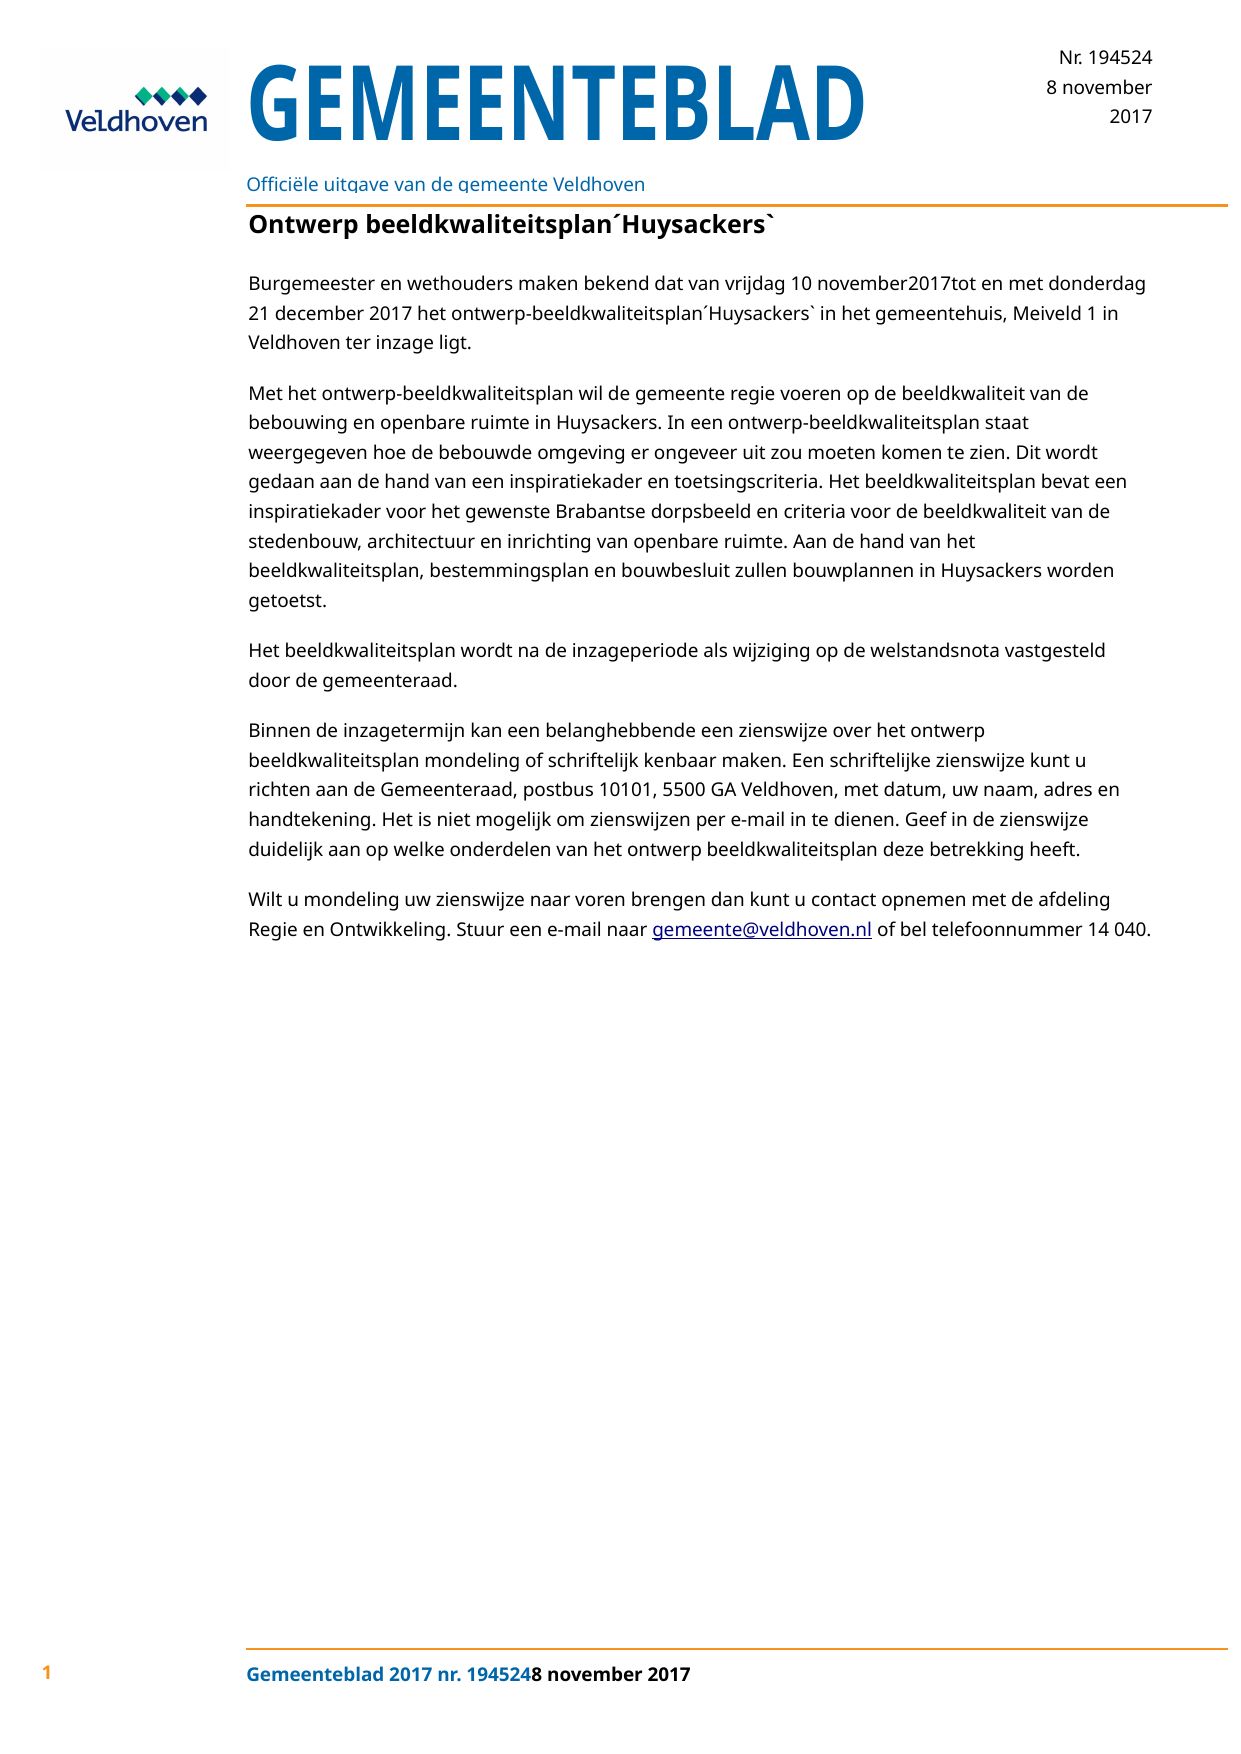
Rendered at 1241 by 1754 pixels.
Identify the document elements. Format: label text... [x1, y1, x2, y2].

picture [41, 47, 231, 172]
text Met het ontwerp-beeldkwaliteitsplan wil de gemeente regie voeren op de beeldkwaliteit van de bebouwing en openbare ruimte in Huysackers. In een ontwerp-beeldkwaliteitsplan staat weergegeven hoe de bebouwde omgeving er ongeveer uit zou moeten komen te zien. Dit wordt gedaan aan de hand van een inspiratiekader en toetsingscriteria. Het beeldkwaliteitsplan bevat een inspiratiekader voor het gewenste Brabantse dorpsbeeld en criteria voor de beeldkwaliteit van de stedenbouw, architectuur en inrichting van openbare ruimte. Aan de hand van het beeldkwaliteitsplan, bestemmingsplan en bouwbesluit zullen bouwplannen in Huysackers worden getoetst. [248, 380, 1152, 613]
text Burgemeester en wethouders maken bekend dat van vrijdag 10 november2017tot en met donderdag 21 december 2017 het ontwerp-beeldkwaliteitsplan´Huysackers` in het gemeentehuis, Meiveld 1 in Veldhoven ter inzage ligt. [248, 270, 1152, 355]
text Binnen de inzagetermijn kan een belanghebbende een zienswijze over het ontwerp beeldkwaliteitsplan mondeling of schriftelijk kenbaar maken. Een schriftelijke zienswijze kunt u richten aan de Gemeenteraad, postbus 10101, 5500 GA Veldhoven, met datum, uw naam, adres en handtekening. Het is niet mogelijk om zienswijzen per e-mail in te dienen. Geef in de zienswijze duidelijk aan op welke onderdelen van het ontwerp beeldkwaliteitsplan deze betrekking heeft. [248, 717, 1152, 861]
text Ontwerp beeldkwaliteitsplan´Huysackers` [248, 207, 1152, 241]
text Wilt u mondeling uw zienswijze naar voren brengen dan kunt u contact opnemen met de afdeling Regie en Ontwikkeling. Stuur een e-mail naar gemeente@veldhoven.nl of bel telefoonnummer 14 040. [248, 886, 1152, 941]
text Het beeldkwaliteitsplan wordt na de inzageperiode als wijziging op de welstandsnota vastgesteld door de gemeenteraad. [248, 637, 1152, 693]
